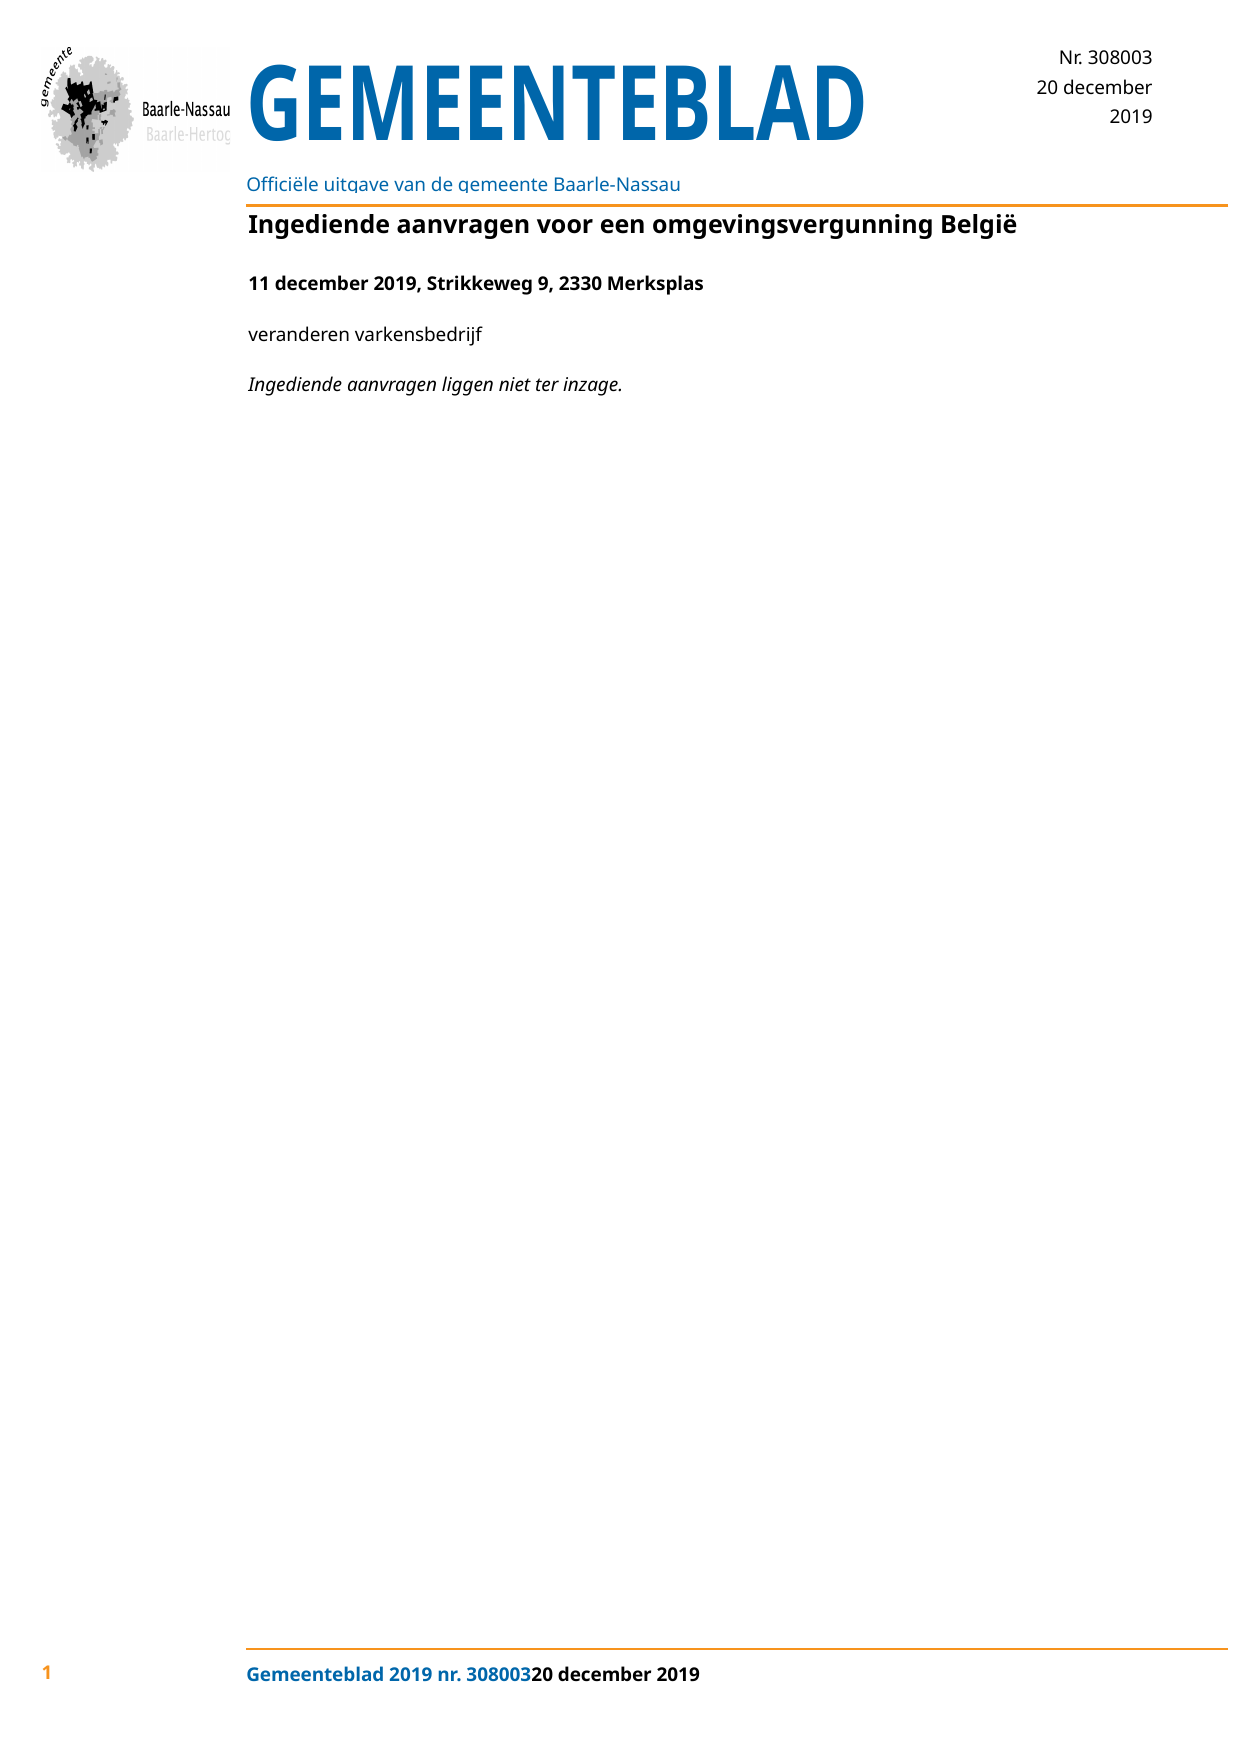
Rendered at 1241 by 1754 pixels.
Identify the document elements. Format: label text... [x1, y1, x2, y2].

text veranderen varkensbedrijf [248, 321, 1152, 346]
picture [41, 47, 231, 172]
text Ingediende aanvragen voor een omgevingsvergunning België [248, 207, 1152, 241]
text Ingediende aanvragen liggen niet ter inzage. [248, 371, 1152, 397]
text 11 december 2019, Strikkeweg 9, 2330 Merksplas [248, 270, 1152, 296]
